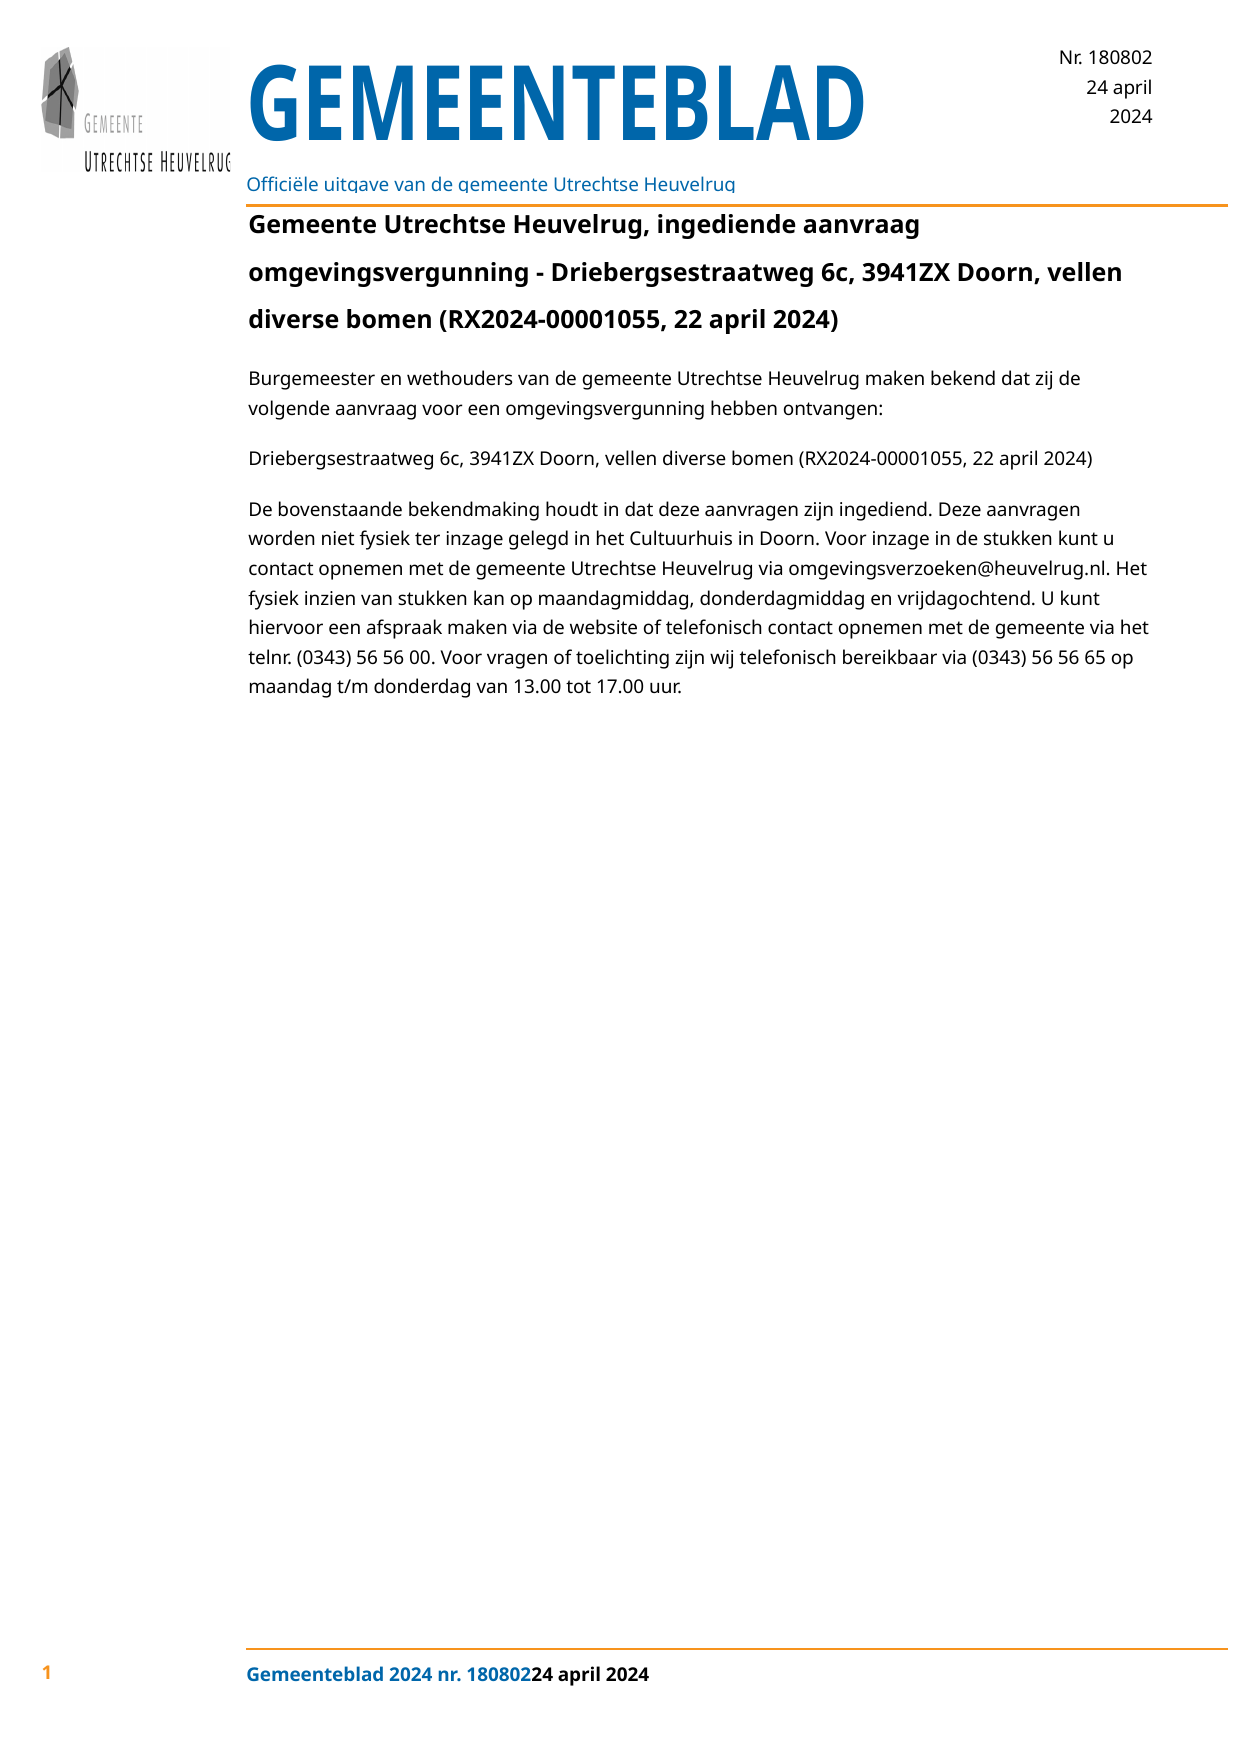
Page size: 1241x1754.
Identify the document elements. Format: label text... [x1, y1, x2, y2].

text Burgemeester en wethouders van de gemeente Utrechtse Heuvelrug maken bekend dat zij de volgende aanvraag voor een omgevingsvergunning hebben ontvangen: [248, 366, 1152, 421]
text Gemeente Utrechtse Heuvelrug, ingediende aanvraag omgevingsvergunning - Driebergsestraatweg 6c, 3941ZX Doorn, vellen diverse bomen (RX2024-00001055, 22 april 2024) [248, 207, 1152, 336]
text De bovenstaande bekendmaking houdt in dat deze aanvragen zijn ingediend. Deze aanvragen worden niet fysiek ter inzage gelegd in het Cultuurhuis in Doorn. Voor inzage in de stukken kunt u contact opnemen met de gemeente Utrechtse Heuvelrug via omgevingsverzoeken@heuvelrug.nl. Het fysiek inzien van stukken kan op maandagmiddag, donderdagmiddag en vrijdagochtend. U kunt hiervoor een afspraak maken via de website of telefonisch contact opnemen met de gemeente via het telnr. (0343) 56 56 00. Voor vragen of toelichting zijn wij telefonisch bereikbaar via (0343) 56 56 65 op maandag t/m donderdag van 13.00 tot 17.00 uur. [248, 496, 1152, 699]
picture [41, 47, 231, 172]
text Driebergsestraatweg 6c, 3941ZX Doorn, vellen diverse bomen (RX2024-00001055, 22 april 2024) [248, 446, 1152, 471]
